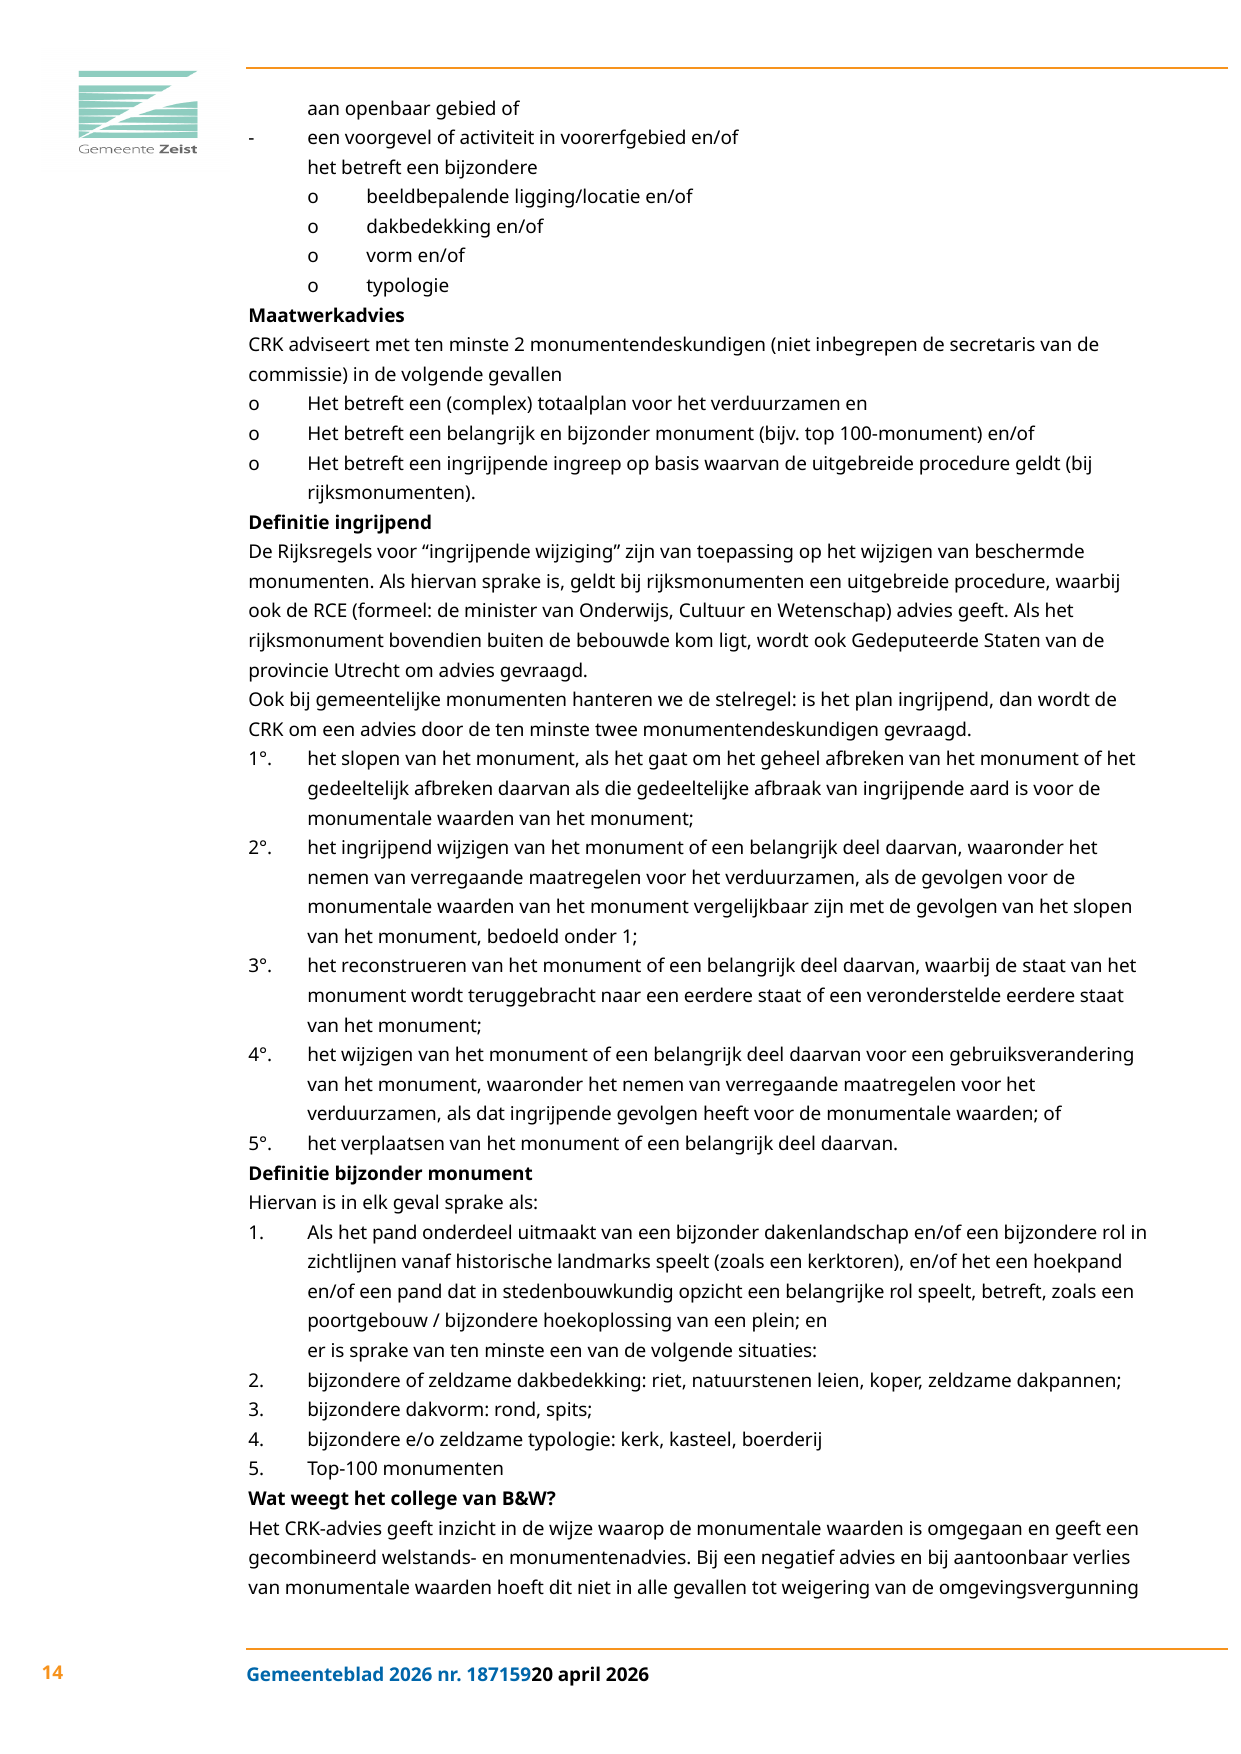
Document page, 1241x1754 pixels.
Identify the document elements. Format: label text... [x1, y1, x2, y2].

list het betreft een bijzondere [248, 154, 1152, 180]
list het verplaatsen van het monument of een belangrijk deel daarvan. [248, 1130, 1152, 1156]
list aan openbaar gebied of [248, 95, 1152, 121]
list vorm en/of [307, 243, 1152, 268]
list Het betreft een (complex) totaalplan voor het verduurzamen en [248, 391, 1152, 416]
list het wijzigen van het monument of een belangrijk deel daarvan voor een gebruiksverandering van het monument, waaronder het nemen van verregaande maatregelen voor het verduurzamen, als dat ingrijpende gevolgen heeft voor de monumentale waarden; of [248, 1041, 1152, 1126]
text Definitie ingrijpend [248, 509, 1152, 535]
list het slopen van het monument, als het gaat om het geheel afbreken van het monument of het gedeeltelijk afbreken daarvan als die gedeeltelijke afbraak van ingrijpende aard is voor de monumentale waarden van het monument; [248, 746, 1152, 831]
list Top-100 monumenten [248, 1456, 1152, 1481]
text CRK adviseert met ten minste 2 monumentendeskundigen (niet inbegrepen de secretaris van de commissie) in de volgende gevallen [248, 331, 1152, 387]
list dakbedekking en/of [307, 213, 1152, 239]
list Het betreft een ingrijpende ingreep op basis waarvan de uitgebreide procedure geldt (bij rijksmonumenten). [248, 450, 1152, 505]
text Ook bij gemeentelijke monumenten hanteren we de stelregel: is het plan ingrijpend, dan wordt de CRK om een advies door de ten minste twee monumentendeskundigen gevraagd. [248, 686, 1152, 742]
text Het CRK-advies geeft inzicht in de wijze waarop de monumentale waarden is omgegaan en geeft een gecombineerd welstands- en monumentenadvies. Bij een negatief advies en bij aantoonbaar verlies van monumentale waarden hoeft dit niet in alle gevallen tot weigering van de omgevingsvergunning [248, 1515, 1152, 1600]
list bijzondere dakvorm: rond, spits; [248, 1396, 1152, 1422]
picture [41, 47, 231, 172]
list bijzondere of zeldzame dakbedekking: riet, natuurstenen leien, koper, zeldzame dakpannen; [248, 1367, 1152, 1393]
list typologie [307, 272, 1152, 298]
list het reconstrueren van het monument of een belangrijk deel daarvan, waarbij de staat van het monument wordt teruggebracht naar een eerdere staat of een veronderstelde eerdere staat van het monument; [248, 953, 1152, 1038]
list Het betreft een belangrijk en bijzonder monument (bijv. top 100-monument) en/of [248, 420, 1152, 446]
text Wat weegt het college van B&W? [248, 1485, 1152, 1511]
text Hiervan is in elk geval sprake als: [248, 1189, 1152, 1215]
list er is sprake van ten minste een van de volgende situaties: [248, 1337, 1152, 1363]
text Definitie bijzonder monument [248, 1160, 1152, 1186]
list een voorgevel of activiteit in voorerfgebied en/of [248, 124, 1152, 150]
list Als het pand onderdeel uitmaakt van een bijzonder dakenlandschap en/of een bijzondere rol in zichtlijnen vanaf historische landmarks speelt (zoals een kerktoren), en/of het een hoekpand en/of een pand dat in stedenbouwkundig opzicht een belangrijke rol speelt, betreft, zoals een poortgebouw / bijzondere hoekoplossing van een plein; en [248, 1219, 1152, 1333]
list beeldbepalende ligging/locatie en/of [307, 183, 1152, 209]
list bijzondere e/o zeldzame typologie: kerk, kasteel, boerderij [248, 1426, 1152, 1452]
list het ingrijpend wijzigen van het monument of een belangrijk deel daarvan, waaronder het nemen van verregaande maatregelen voor het verduurzamen, als de gevolgen voor de monumentale waarden van het monument vergelijkbaar zijn met de gevolgen van het slopen van het monument, bedoeld onder 1; [248, 834, 1152, 949]
text Maatwerkadvies [248, 302, 1152, 328]
text De Rijksregels voor “ingrijpende wijziging” zijn van toepassing op het wijzigen van beschermde monumenten. Als hiervan sprake is, geldt bij rijksmonumenten een uitgebreide procedure, waarbij ook de RCE (formeel: de minister van Onderwijs, Cultuur en Wetenschap) advies geeft. Als het rijksmonument bovendien buiten de bebouwde kom ligt, wordt ook Gedeputeerde Staten van de provincie Utrecht om advies gevraagd. [248, 538, 1152, 683]
